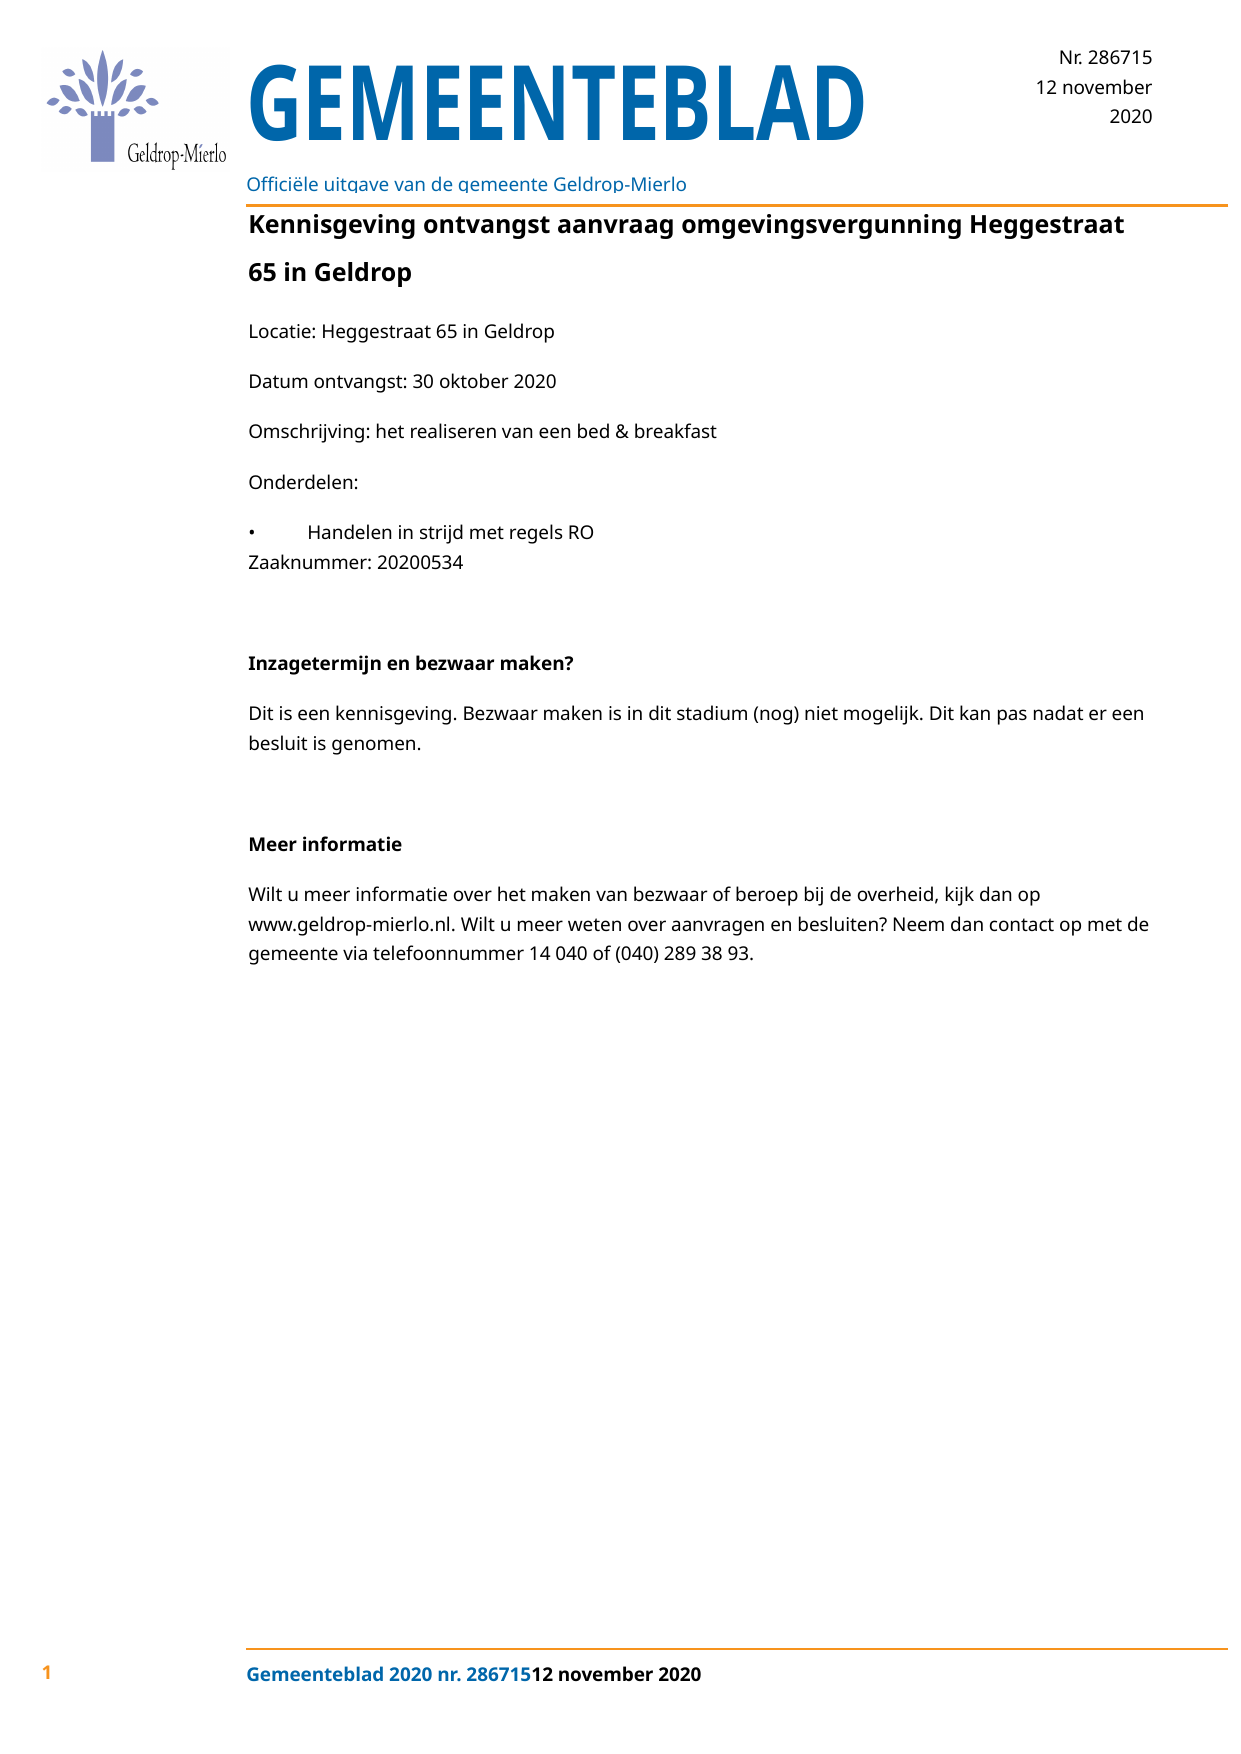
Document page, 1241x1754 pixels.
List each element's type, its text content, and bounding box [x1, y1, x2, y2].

text Wilt u meer informatie over het maken van bezwaar of beroep bij de overheid, kijk dan op www.geldrop-mierlo.nl. Wilt u meer weten over aanvragen en besluiten? Neem dan contact op met de gemeente via telefoonnummer 14 040 of (040) 289 38 93. [248, 881, 1152, 966]
text Locatie: Heggestraat 65 in Geldrop [248, 318, 1152, 344]
text Omschrijving: het realiseren van een bed & breakfast [248, 419, 1152, 444]
text Datum ontvangst: 30 oktober 2020 [248, 368, 1152, 394]
text Onderdelen: [248, 469, 1152, 495]
list Handelen in strijd met regels RO [248, 519, 1152, 545]
text Dit is een kennisgeving. Bezwaar maken is in dit stadium (nog) niet mogelijk. Dit kan pas nadat er een besluit is genomen. [248, 700, 1152, 756]
text Inzagetermijn en bezwaar maken? [248, 650, 1152, 676]
text Zaaknummer: 20200534 [248, 549, 1152, 575]
text Meer informatie [248, 831, 1152, 857]
picture [41, 47, 231, 172]
text Kennisgeving ontvangst aanvraag omgevingsvergunning Heggestraat 65 in Geldrop [248, 207, 1152, 288]
